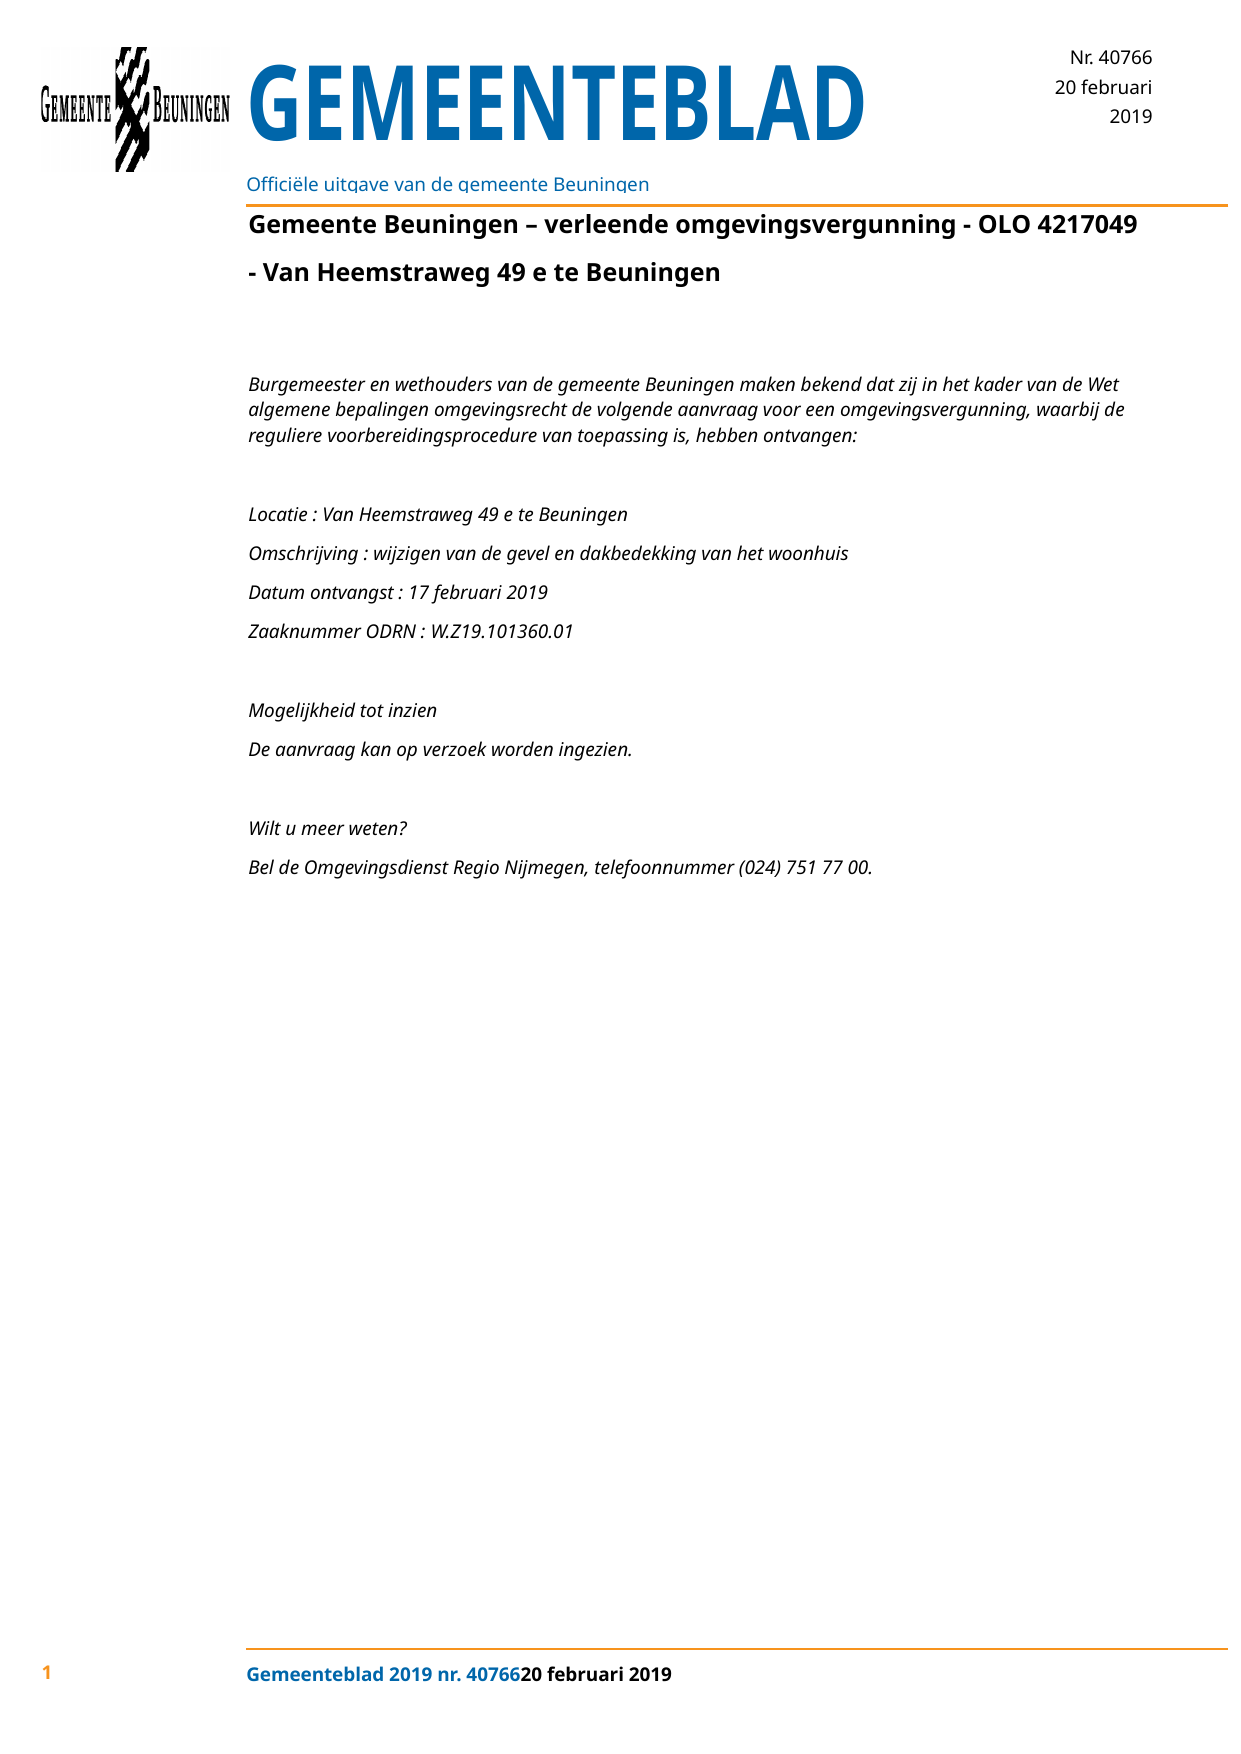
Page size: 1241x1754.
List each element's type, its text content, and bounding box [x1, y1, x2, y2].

picture [41, 47, 231, 172]
text Gemeente Beuningen – verleende omgevingsvergunning - OLO 4217049 - Van Heemstraweg 49 e te Beuningen [248, 207, 1152, 288]
text Zaaknummer ODRN : W.Z19.101360.01 [248, 618, 1152, 644]
text Mogelijkheid tot inzien [248, 697, 1152, 723]
text Burgemeester en wethouders van de gemeente Beuningen maken bekend dat zij in het kader van de Wet algemene bepalingen omgevingsrecht de volgende aanvraag voor een omgevingsvergunning, waarbij de reguliere voorbereidingsprocedure van toepassing is, hebben ontvangen: [248, 371, 1152, 448]
text De aanvraag kan op verzoek worden ingezien. [248, 736, 1152, 762]
text Locatie : Van Heemstraweg 49 e te Beuningen [248, 501, 1152, 526]
text Omschrijving : wijzigen van de gevel en dakbedekking van het woonhuis [248, 540, 1152, 566]
text Datum ontvangst : 17 februari 2019 [248, 579, 1152, 605]
text Bel de Omgevingsdienst Regio Nijmegen, telefoonnummer (024) 751 77 00. [248, 854, 1152, 880]
text Wilt u meer weten? [248, 815, 1152, 841]
